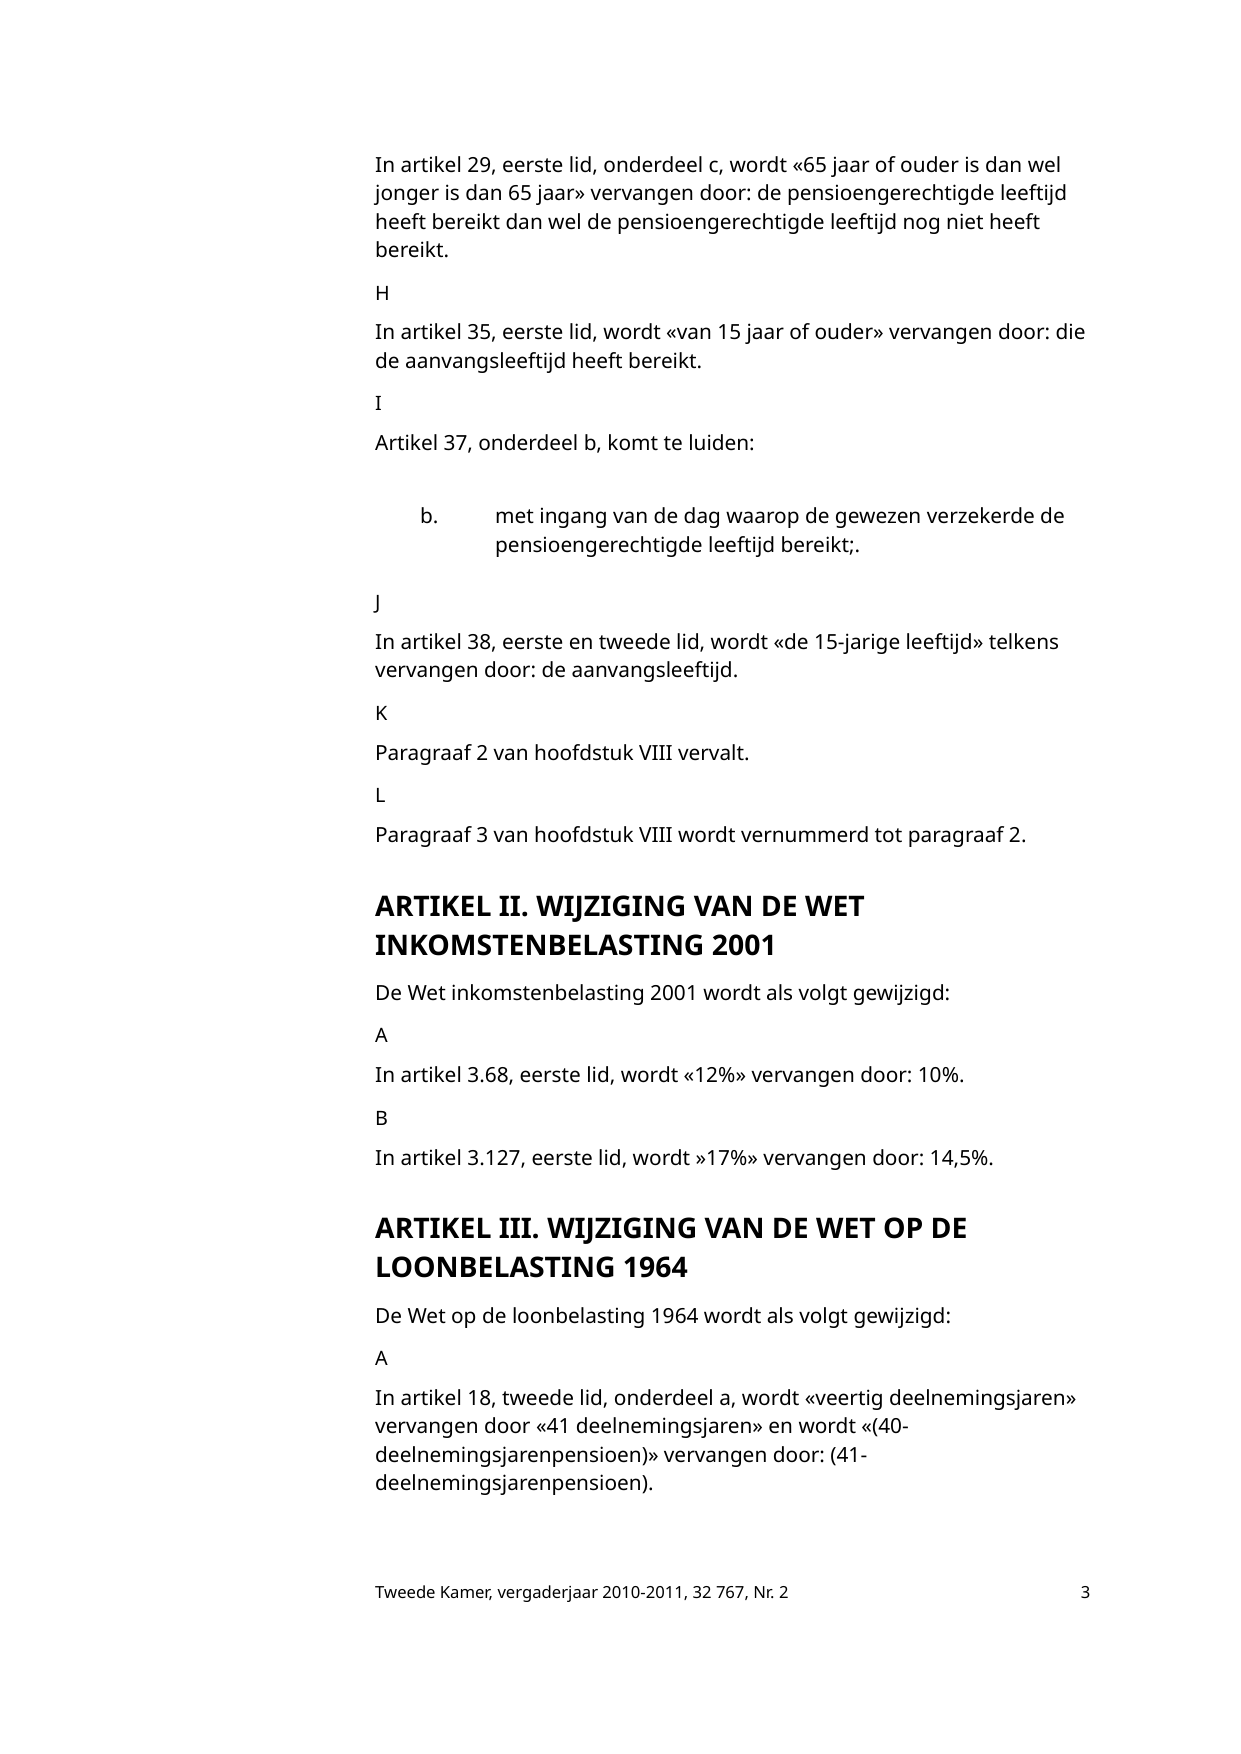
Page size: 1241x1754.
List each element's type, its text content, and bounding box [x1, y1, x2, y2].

text I [375, 389, 1090, 416]
text Paragraaf 3 van hoofdstuk VIII wordt vernummerd tot paragraaf 2. [375, 820, 1090, 848]
text In artikel 3.127, eerste lid, wordt »17%» vervangen door: 14,5%. [375, 1143, 1090, 1171]
text H [375, 279, 1090, 306]
text In artikel 38, eerste en tweede lid, wordt «de 15-jarige leeftijd» telkens vervangen door: de aanvangsleeftijd. [375, 627, 1090, 684]
text A [375, 1344, 1090, 1371]
text J [375, 588, 1090, 615]
text In artikel 3.68, eerste lid, wordt «12%» vervangen door: 10%. [375, 1060, 1090, 1089]
text B [375, 1104, 1090, 1131]
text K [375, 699, 1090, 726]
text De Wet inkomstenbelasting 2001 wordt als volgt gewijzigd: [375, 978, 1090, 1007]
text Paragraaf 2 van hoofdstuk VIII vervalt. [375, 738, 1090, 766]
text L [375, 781, 1090, 808]
text De Wet op de loonbelasting 1964 wordt als volgt gewijzigd: [375, 1301, 1090, 1329]
list met ingang van de dag waarop de gewezen verzekerde de pensioengerechtigde leeftijd bereikt;. [420, 502, 1090, 558]
text In artikel 29, eerste lid, onderdeel c, wordt «65 jaar of ouder is dan wel jonger is dan 65 jaar» vervangen door: de pensioengerechtigde leeftijd heeft bereikt dan wel de pensioengerechtigde leeftijd nog niet heeft bereikt. [375, 150, 1090, 264]
subtitle ARTIKEL II. WIJZIGING VAN DE WET INKOMSTENBELASTING 2001 [375, 886, 1090, 963]
text Artikel 37, onderdeel b, komt te luiden: [375, 428, 1090, 457]
text A [375, 1022, 1090, 1049]
text In artikel 35, eerste lid, wordt «van 15 jaar of ouder» vervangen door: die de aanvangsleeftijd heeft bereikt. [375, 317, 1090, 374]
text In artikel 18, tweede lid, onderdeel a, wordt «veertig deelnemingsjaren» vervangen door «41 deelnemingsjaren» en wordt «(40-deelnemingsjarenpensioen)» vervangen door: (41-deelnemingsjarenpensioen). [375, 1383, 1090, 1497]
subtitle ARTIKEL III. WIJZIGING VAN DE WET OP DE LOONBELASTING 1964 [375, 1208, 1090, 1286]
